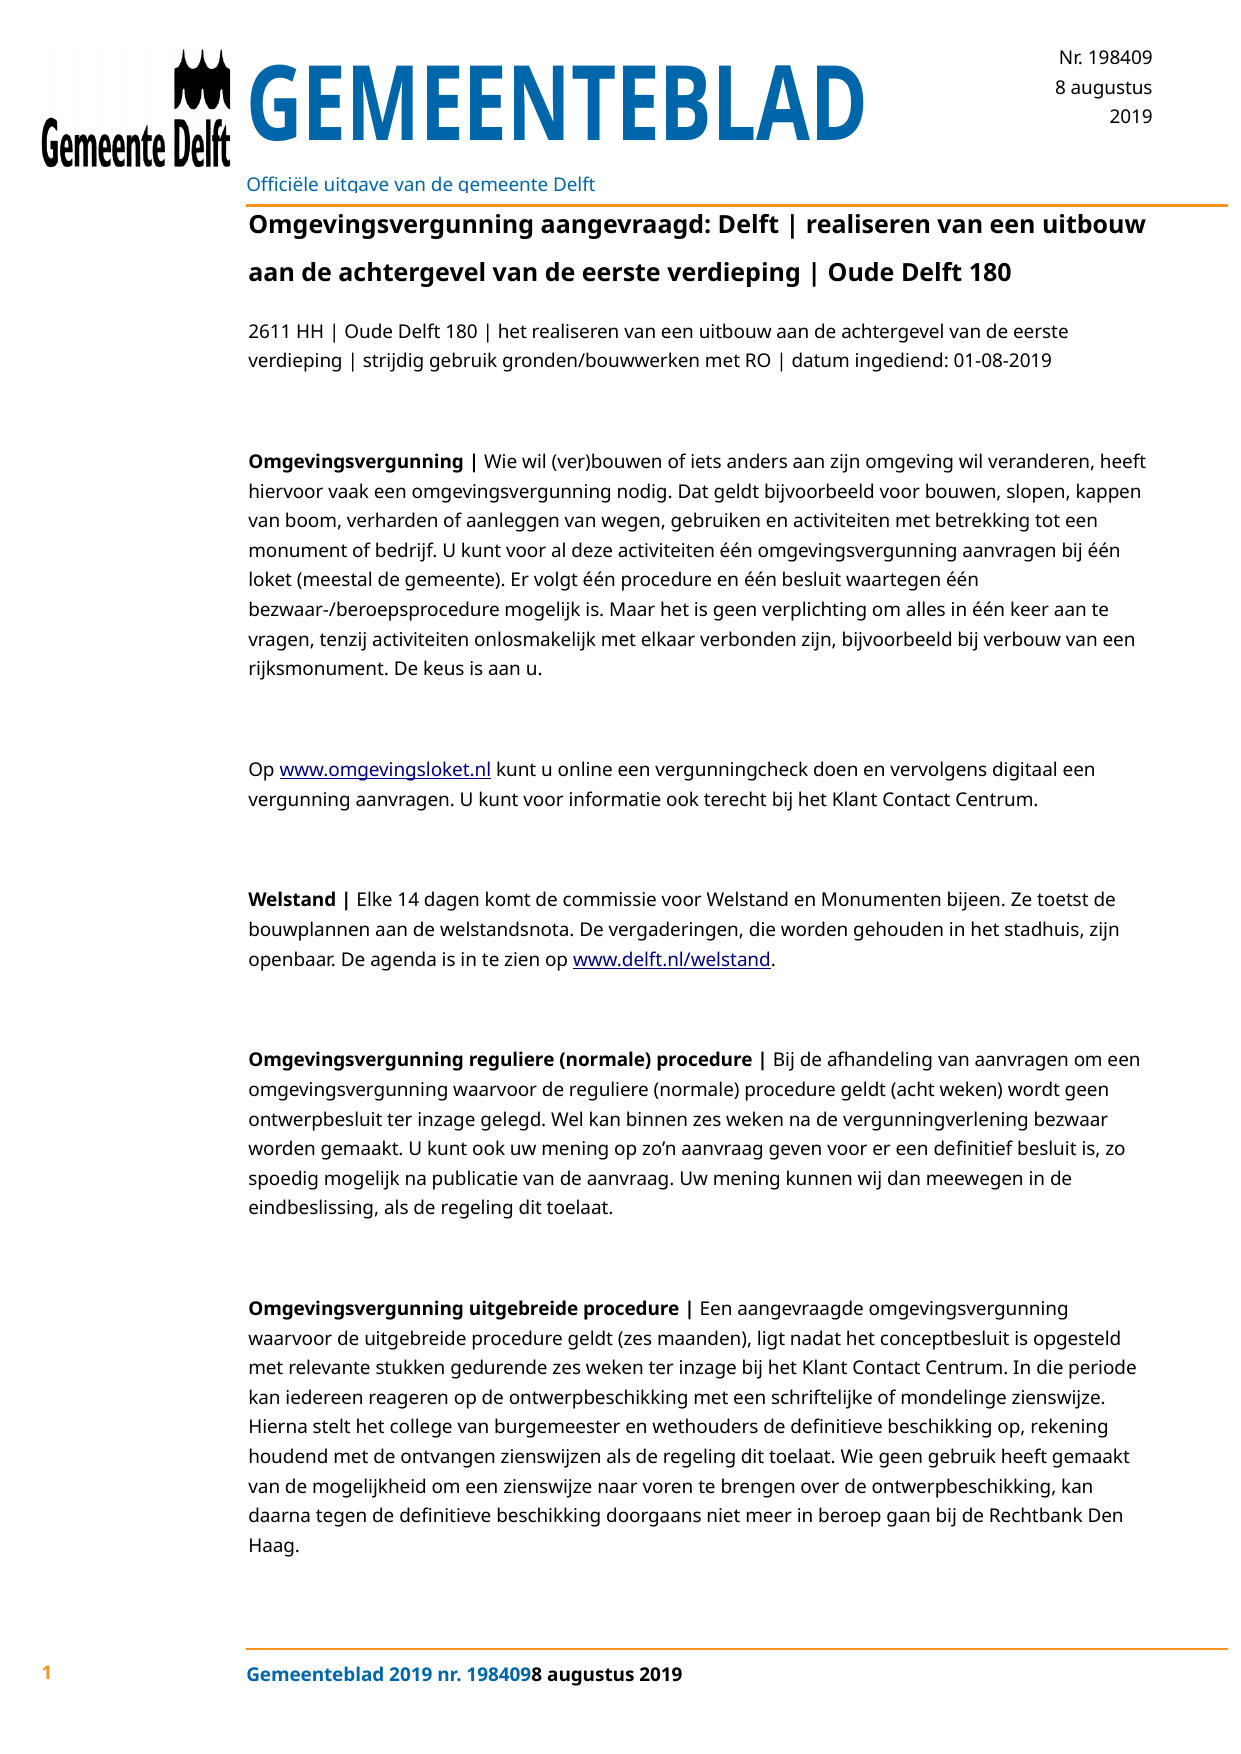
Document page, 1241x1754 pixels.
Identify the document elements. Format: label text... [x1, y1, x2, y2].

text Omgevingsvergunning reguliere (normale) procedure | Bij de afhandeling van aanvragen om een omgevingsvergunning waarvoor de reguliere (normale) procedure geldt (acht weken) wordt geen ontwerpbesluit ter inzage gelegd. Wel kan binnen zes weken na de vergunningverlening bezwaar worden gemaakt. U kunt ook uw mening op zo’n aanvraag geven voor er een definitief besluit is, zo spoedig mogelijk na publicatie van de aanvraag. Uw mening kunnen wij dan meewegen in de eindbeslissing, als de regeling dit toelaat. [248, 1047, 1152, 1220]
text 2611 HH | Oude Delft 180 | het realiseren van een uitbouw aan de achtergevel van de eerste verdieping | strijdig gebruik gronden/bouwwerken met RO | datum ingediend: 01-08-2019 [248, 318, 1152, 373]
text Omgevingsvergunning | Wie wil (ver)bouwen of iets anders aan zijn omgeving wil veranderen, heeft hiervoor vaak een omgevingsvergunning nodig. Dat geldt bijvoorbeeld voor bouwen, slopen, kappen van boom, verharden of aanleggen van wegen, gebruiken en activiteiten met betrekking tot een monument of bedrijf. U kunt voor al deze activiteiten één omgevingsvergunning aanvragen bij één loket (meestal de gemeente). Er volgt één procedure en één besluit waartegen één bezwaar-/beroepsprocedure mogelijk is. Maar het is geen verplichting om alles in één keer aan te vragen, tenzij activiteiten onlosmakelijk met elkaar verbonden zijn, bijvoorbeeld bij verbouw van een rijksmonument. De keus is aan u. [248, 448, 1152, 681]
text Omgevingsvergunning uitgebreide procedure | Een aangevraagde omgevingsvergunning waarvoor de uitgebreide procedure geldt (zes maanden), ligt nadat het conceptbesluit is opgesteld met relevante stukken gedurende zes weken ter inzage bij het Klant Contact Centrum. In die periode kan iedereen reageren op de ontwerpbeschikking met een schriftelijke of mondelinge zienswijze. Hierna stelt het college van burgemeester en wethouders de definitieve beschikking op, rekening houdend met de ontvangen zienswijzen als de regeling dit toelaat. Wie geen gebruik heeft gemaakt van de mogelijkheid om een zienswijze naar voren te brengen over de ontwerpbeschikking, kan daarna tegen de definitieve beschikking doorgaans niet meer in beroep gaan bij de Rechtbank Den Haag. [248, 1295, 1152, 1558]
text Omgevingsvergunning aangevraagd: Delft | realiseren van een uitbouw aan de achtergevel van de eerste verdieping | Oude Delft 180 [248, 207, 1152, 288]
picture [41, 47, 231, 172]
text Welstand | Elke 14 dagen komt de commissie voor Welstand en Monumenten bijeen. Ze toetst de bouwplannen aan de welstandsnota. De vergaderingen, die worden gehouden in het stadhuis, zijn openbaar. De agenda is in te zien op www.delft.nl/welstand. [248, 887, 1152, 972]
text Op www.omgevingsloket.nl kunt u online een vergunningcheck doen en vervolgens digitaal een vergunning aanvragen. U kunt voor informatie ook terecht bij het Klant Contact Centrum. [248, 756, 1152, 812]
